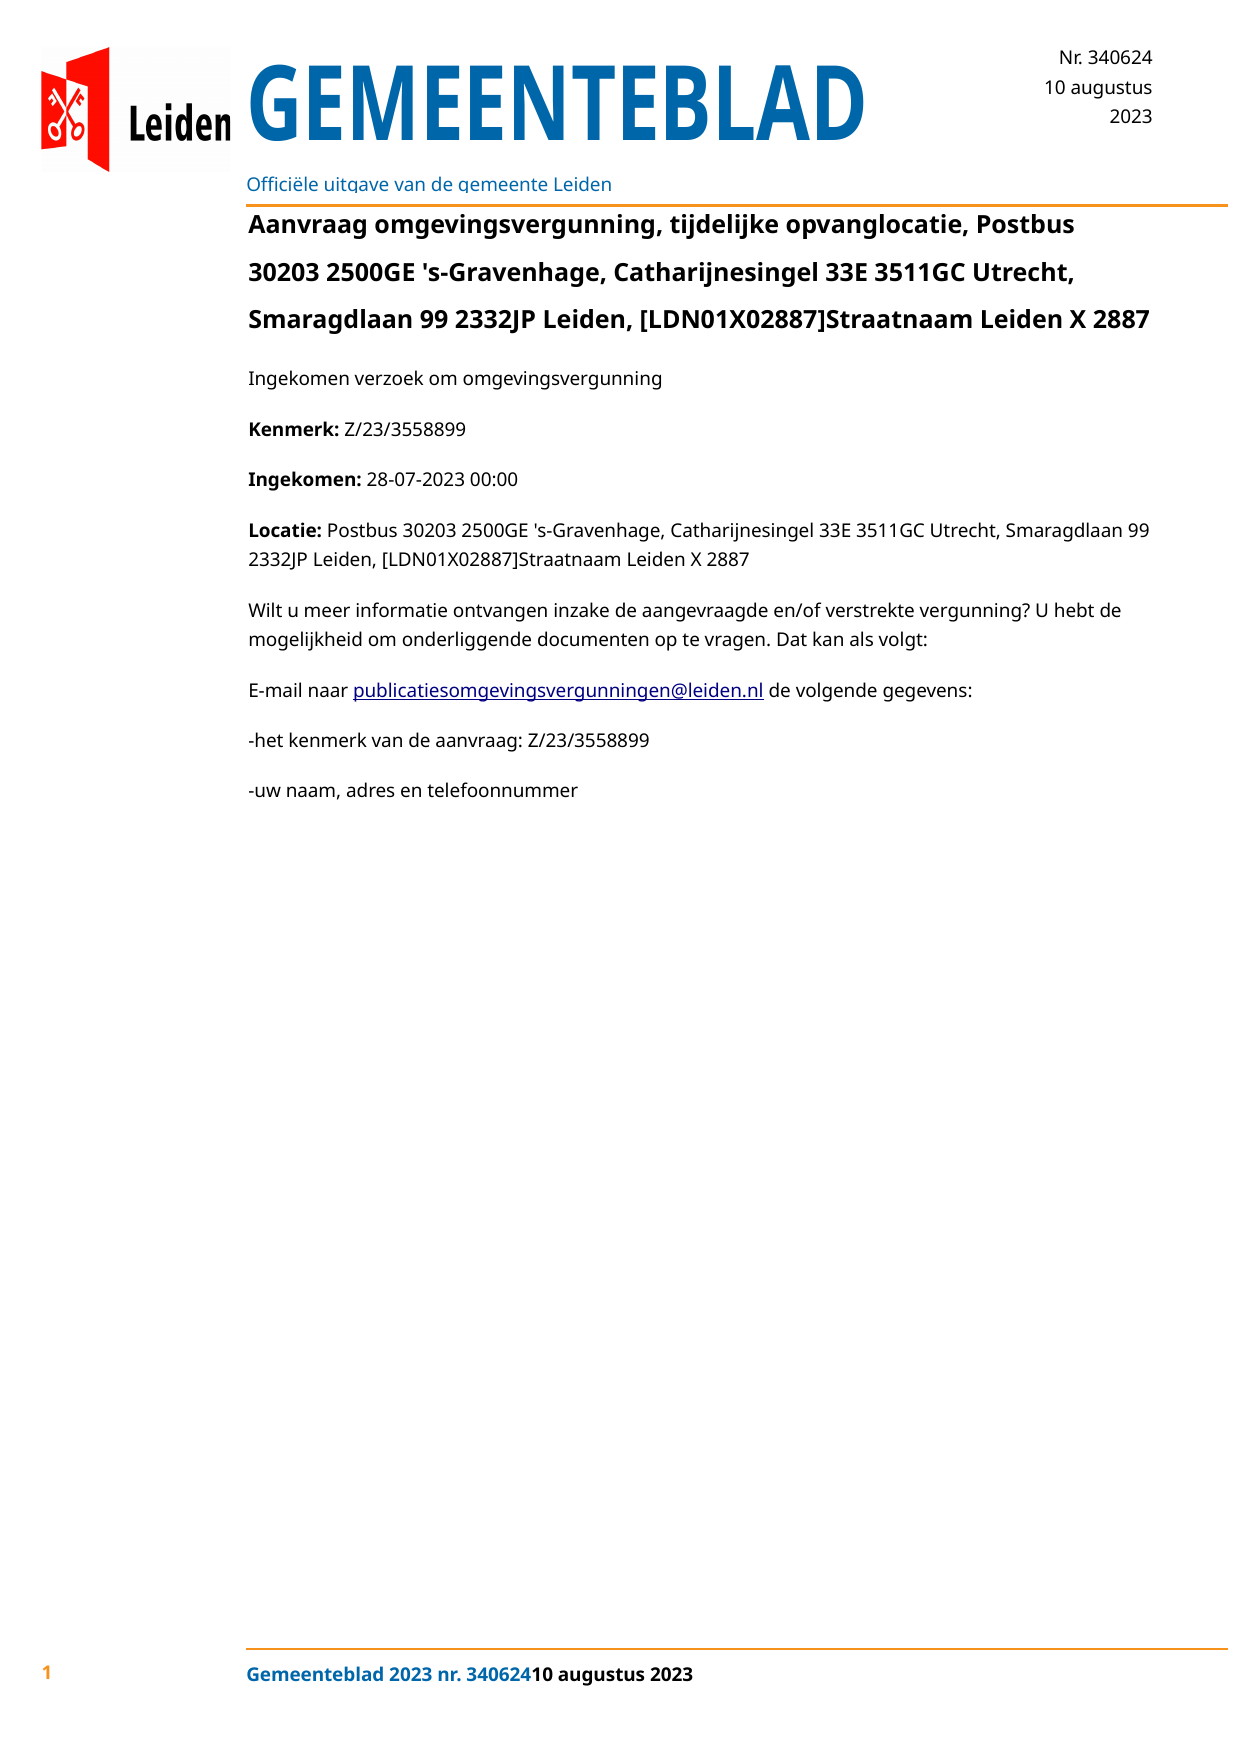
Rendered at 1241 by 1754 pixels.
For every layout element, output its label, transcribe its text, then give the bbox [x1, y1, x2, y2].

text Wilt u meer informatie ontvangen inzake de aangevraagde en/of verstrekte vergunning? U hebt de mogelijkheid om onderliggende documenten op te vragen. Dat kan als volgt: [248, 597, 1152, 652]
text E-mail naar publicatiesomgevingsvergunningen@leiden.nl de volgende gegevens: [248, 677, 1152, 702]
text Locatie: Postbus 30203 2500GE 's-Gravenhage, Catharijnesingel 33E 3511GC Utrecht, Smaragdlaan 99 2332JP Leiden, [LDN01X02887]Straatnaam Leiden X 2887 [248, 517, 1152, 572]
picture [41, 47, 231, 172]
text Ingekomen verzoek om omgevingsvergunning [248, 366, 1152, 391]
text -het kenmerk van de aanvraag: Z/23/3558899 [248, 727, 1152, 753]
text Aanvraag omgevingsvergunning, tijdelijke opvanglocatie, Postbus 30203 2500GE 's-Gravenhage, Catharijnesingel 33E 3511GC Utrecht, Smaragdlaan 99 2332JP Leiden, [LDN01X02887]Straatnaam Leiden X 2887 [248, 207, 1152, 336]
text -uw naam, adres en telefoonnummer [248, 778, 1152, 803]
text Ingekomen: 28-07-2023 00:00 [248, 466, 1152, 492]
text Kenmerk: Z/23/3558899 [248, 416, 1152, 442]
